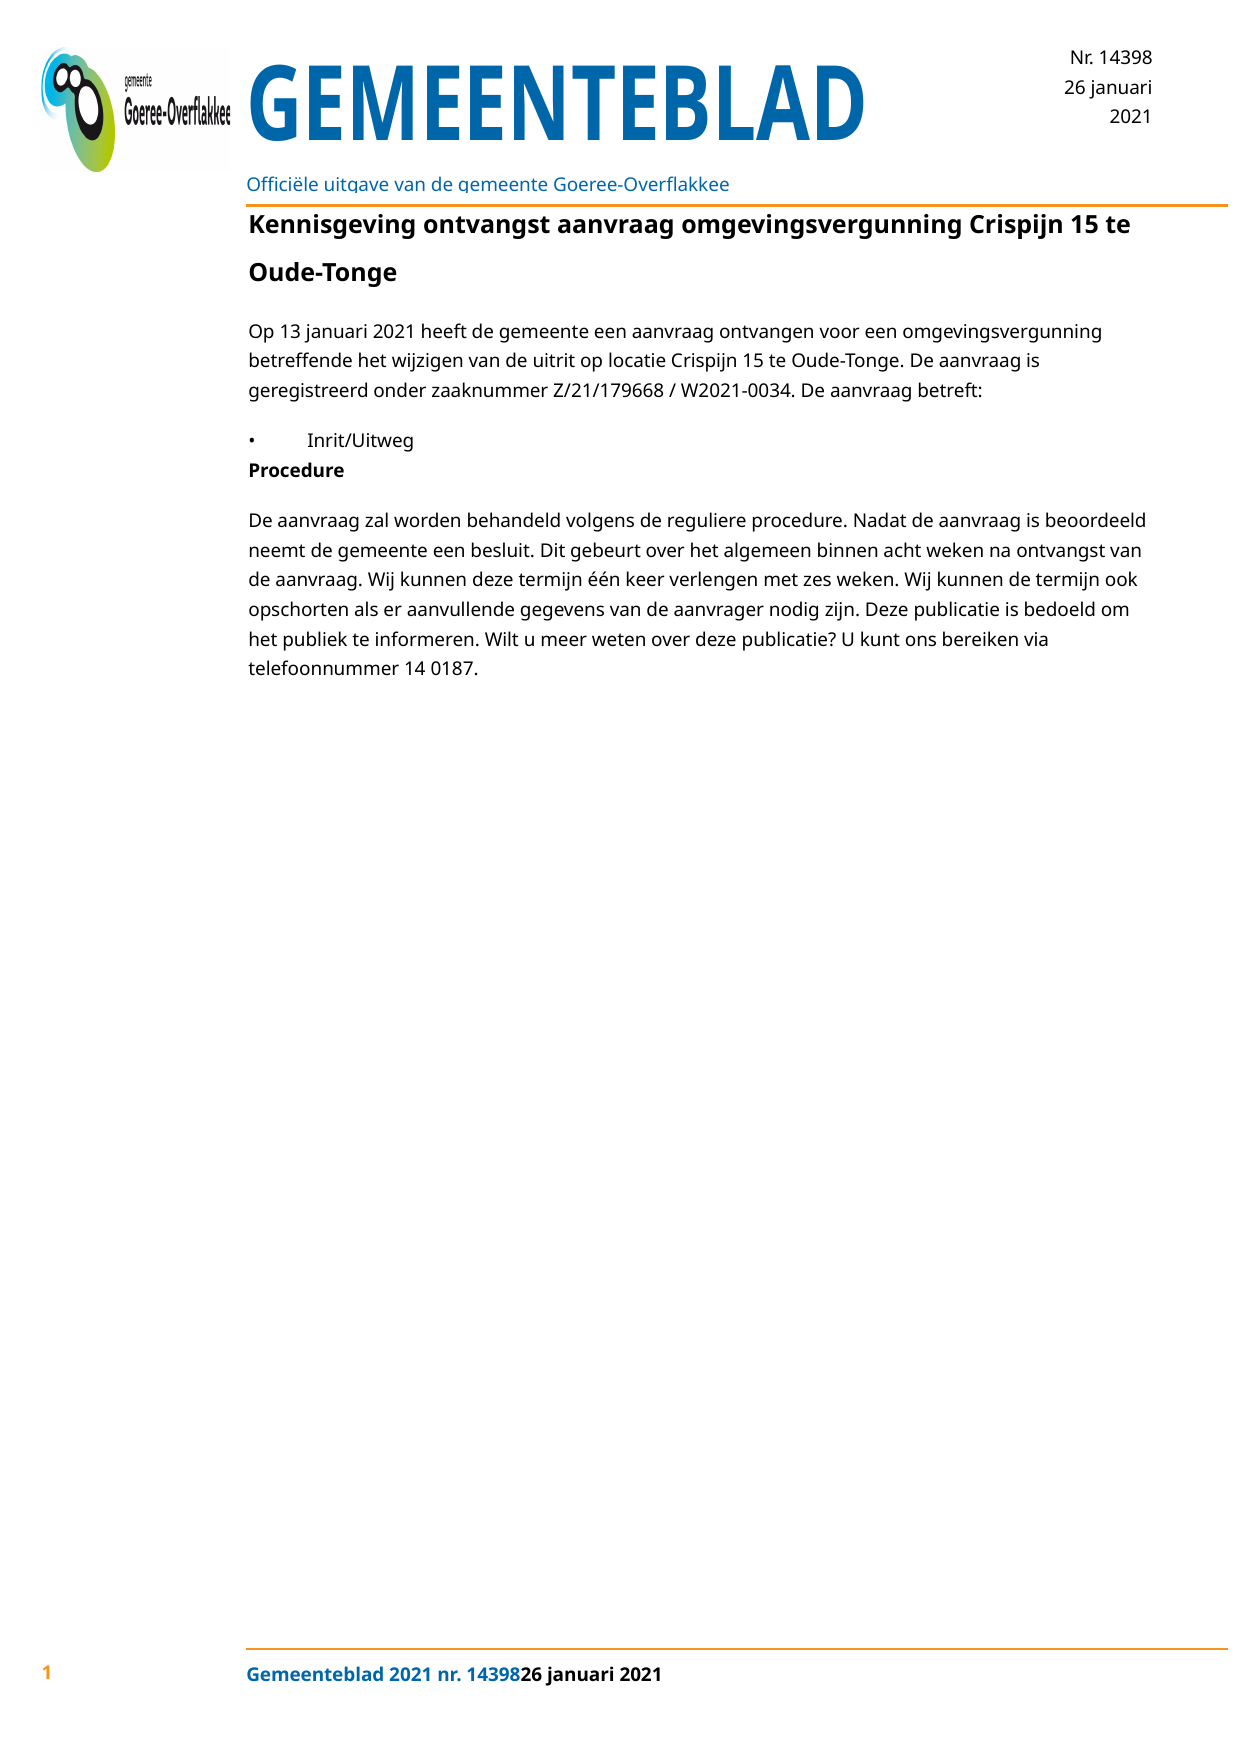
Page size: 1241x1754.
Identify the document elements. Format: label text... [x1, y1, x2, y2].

list Inrit/Uitweg [248, 427, 1152, 453]
text Kennisgeving ontvangst aanvraag omgevingsvergunning Crispijn 15 te Oude-Tonge [248, 207, 1152, 288]
text De aanvraag zal worden behandeld volgens de reguliere procedure. Nadat de aanvraag is beoordeeld neemt de gemeente een besluit. Dit gebeurt over het algemeen binnen acht weken na ontvangst van de aanvraag. Wij kunnen deze termijn één keer verlengen met zes weken. Wij kunnen de termijn ook opschorten als er aanvullende gegevens van de aanvrager nodig zijn. Deze publicatie is bedoeld om het publiek te informeren. Wilt u meer weten over deze publicatie? U kunt ons bereiken via telefoonnummer 14 0187. [248, 507, 1152, 681]
text Procedure [248, 457, 1152, 483]
text Op 13 januari 2021 heeft de gemeente een aanvraag ontvangen voor een omgevingsvergunning betreffende het wijzigen van de uitrit op locatie Crispijn 15 te Oude-Tonge. De aanvraag is geregistreerd onder zaaknummer Z/21/179668 / W2021-0034. De aanvraag betreft: [248, 318, 1152, 403]
picture [41, 47, 231, 172]
